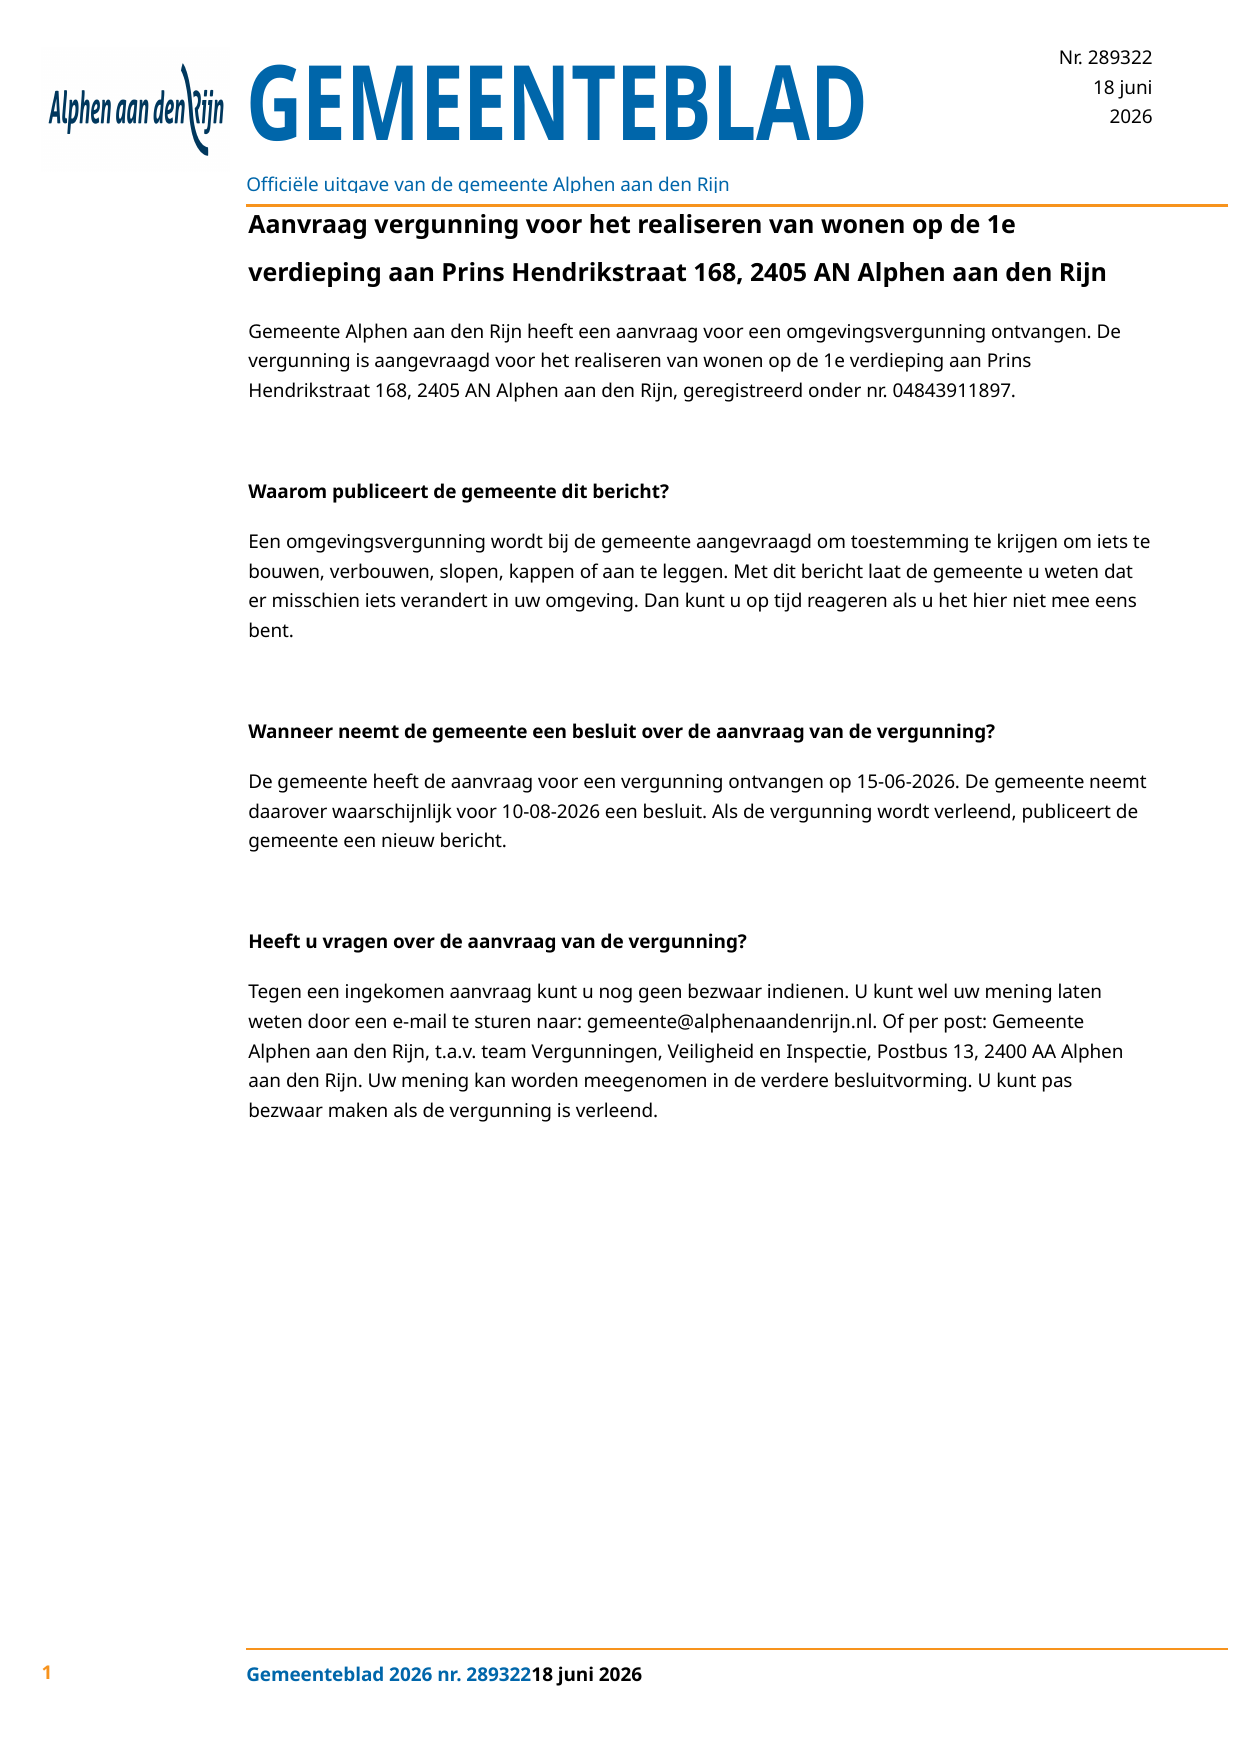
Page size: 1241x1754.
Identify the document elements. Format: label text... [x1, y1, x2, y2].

text De gemeente heeft de aanvraag voor een vergunning ontvangen op 15-06-2026. De gemeente neemt daarover waarschijnlijk voor 10-08-2026 een besluit. Als de vergunning wordt verleend, publiceert de gemeente een nieuw bericht. [248, 768, 1152, 853]
text Heeft u vragen over de aanvraag van de vergunning? [248, 928, 1152, 954]
text Gemeente Alphen aan den Rijn heeft een aanvraag voor een omgevingsvergunning ontvangen. De vergunning is aangevraagd voor het realiseren van wonen op de 1e verdieping aan Prins Hendrikstraat 168, 2405 AN Alphen aan den Rijn, geregistreerd onder nr. 04843911897. [248, 318, 1152, 403]
picture [41, 47, 231, 172]
text Aanvraag vergunning voor het realiseren van wonen op de 1e verdieping aan Prins Hendrikstraat 168, 2405 AN Alphen aan den Rijn [248, 207, 1152, 288]
text Wanneer neemt de gemeente een besluit over de aanvraag van de vergunning? [248, 718, 1152, 744]
text Een omgevingsvergunning wordt bij de gemeente aangevraagd om toestemming te krijgen om iets te bouwen, verbouwen, slopen, kappen of aan te leggen. Met dit bericht laat de gemeente u weten dat er misschien iets verandert in uw omgeving. Dan kunt u op tijd reageren als u het hier niet mee eens bent. [248, 528, 1152, 643]
text Tegen een ingekomen aanvraag kunt u nog geen bezwaar indienen. U kunt wel uw mening laten weten door een e-mail te sturen naar: gemeente@alphenaandenrijn.nl. Of per post: Gemeente Alphen aan den Rijn, t.a.v. team Vergunningen, Veiligheid en Inspectie, Postbus 13, 2400 AA Alphen aan den Rijn. Uw mening kan worden meegenomen in de verdere besluitvorming. U kunt pas bezwaar maken als de vergunning is verleend. [248, 979, 1152, 1123]
text Waarom publiceert de gemeente dit bericht? [248, 478, 1152, 504]
